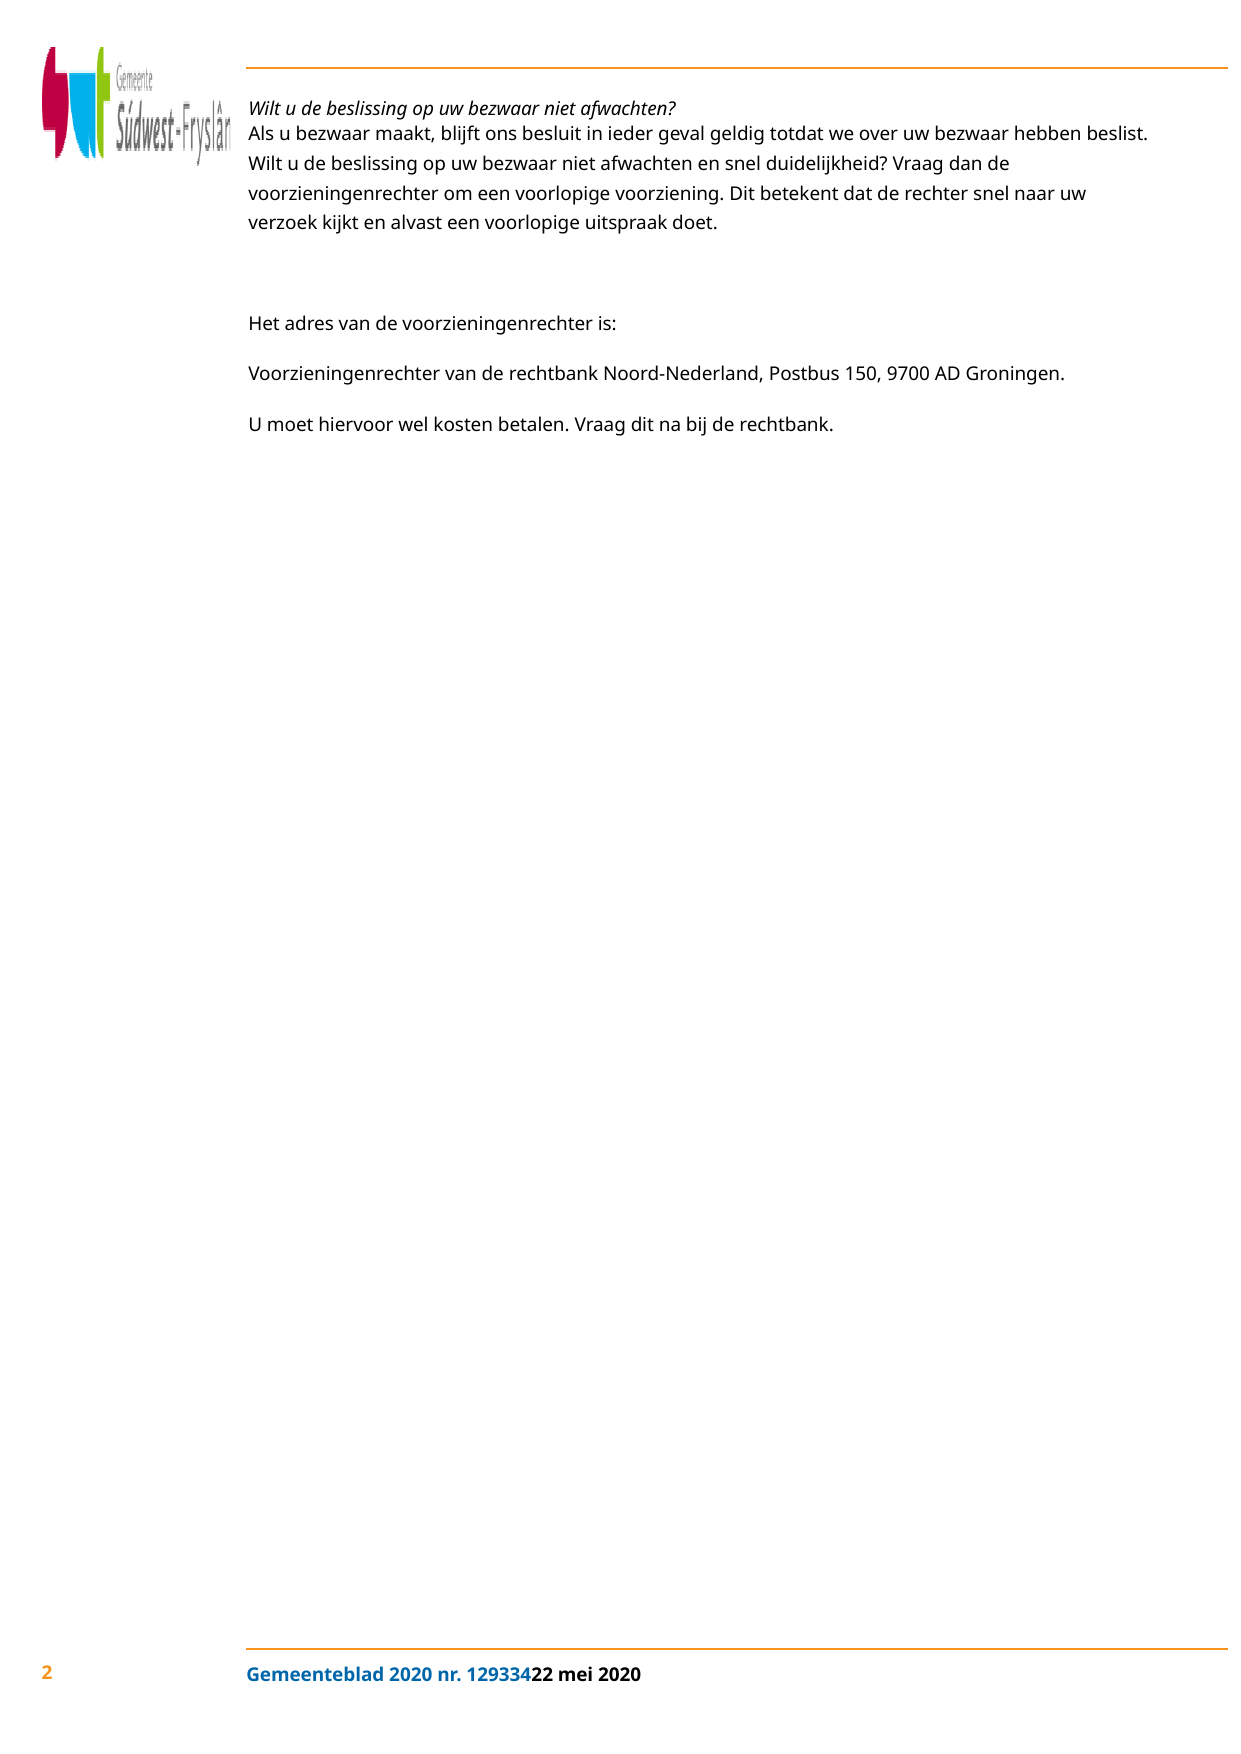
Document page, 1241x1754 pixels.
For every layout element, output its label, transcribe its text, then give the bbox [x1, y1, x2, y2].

text Als u bezwaar maakt, blijft ons besluit in ieder geval geldig totdat we over uw bezwaar hebben beslist. Wilt u de beslissing op uw bezwaar niet afwachten en snel duidelijkheid? Vraag dan de voorzieningenrechter om een voorlopige voorziening. Dit betekent dat de rechter snel naar uw verzoek kijkt en alvast een voorlopige uitspraak doet. [248, 121, 1152, 235]
text Voorzieningenrechter van de rechtbank Noord-Nederland, Postbus 150, 9700 AD Groningen. [248, 361, 1152, 386]
text U moet hiervoor wel kosten betalen. Vraag dit na bij de rechtbank. [248, 411, 1152, 437]
picture [41, 47, 231, 172]
text Wilt u de beslissing op uw bezwaar niet afwachten? [248, 95, 1152, 121]
text Het adres van de voorzieningenrechter is: [248, 310, 1152, 336]
